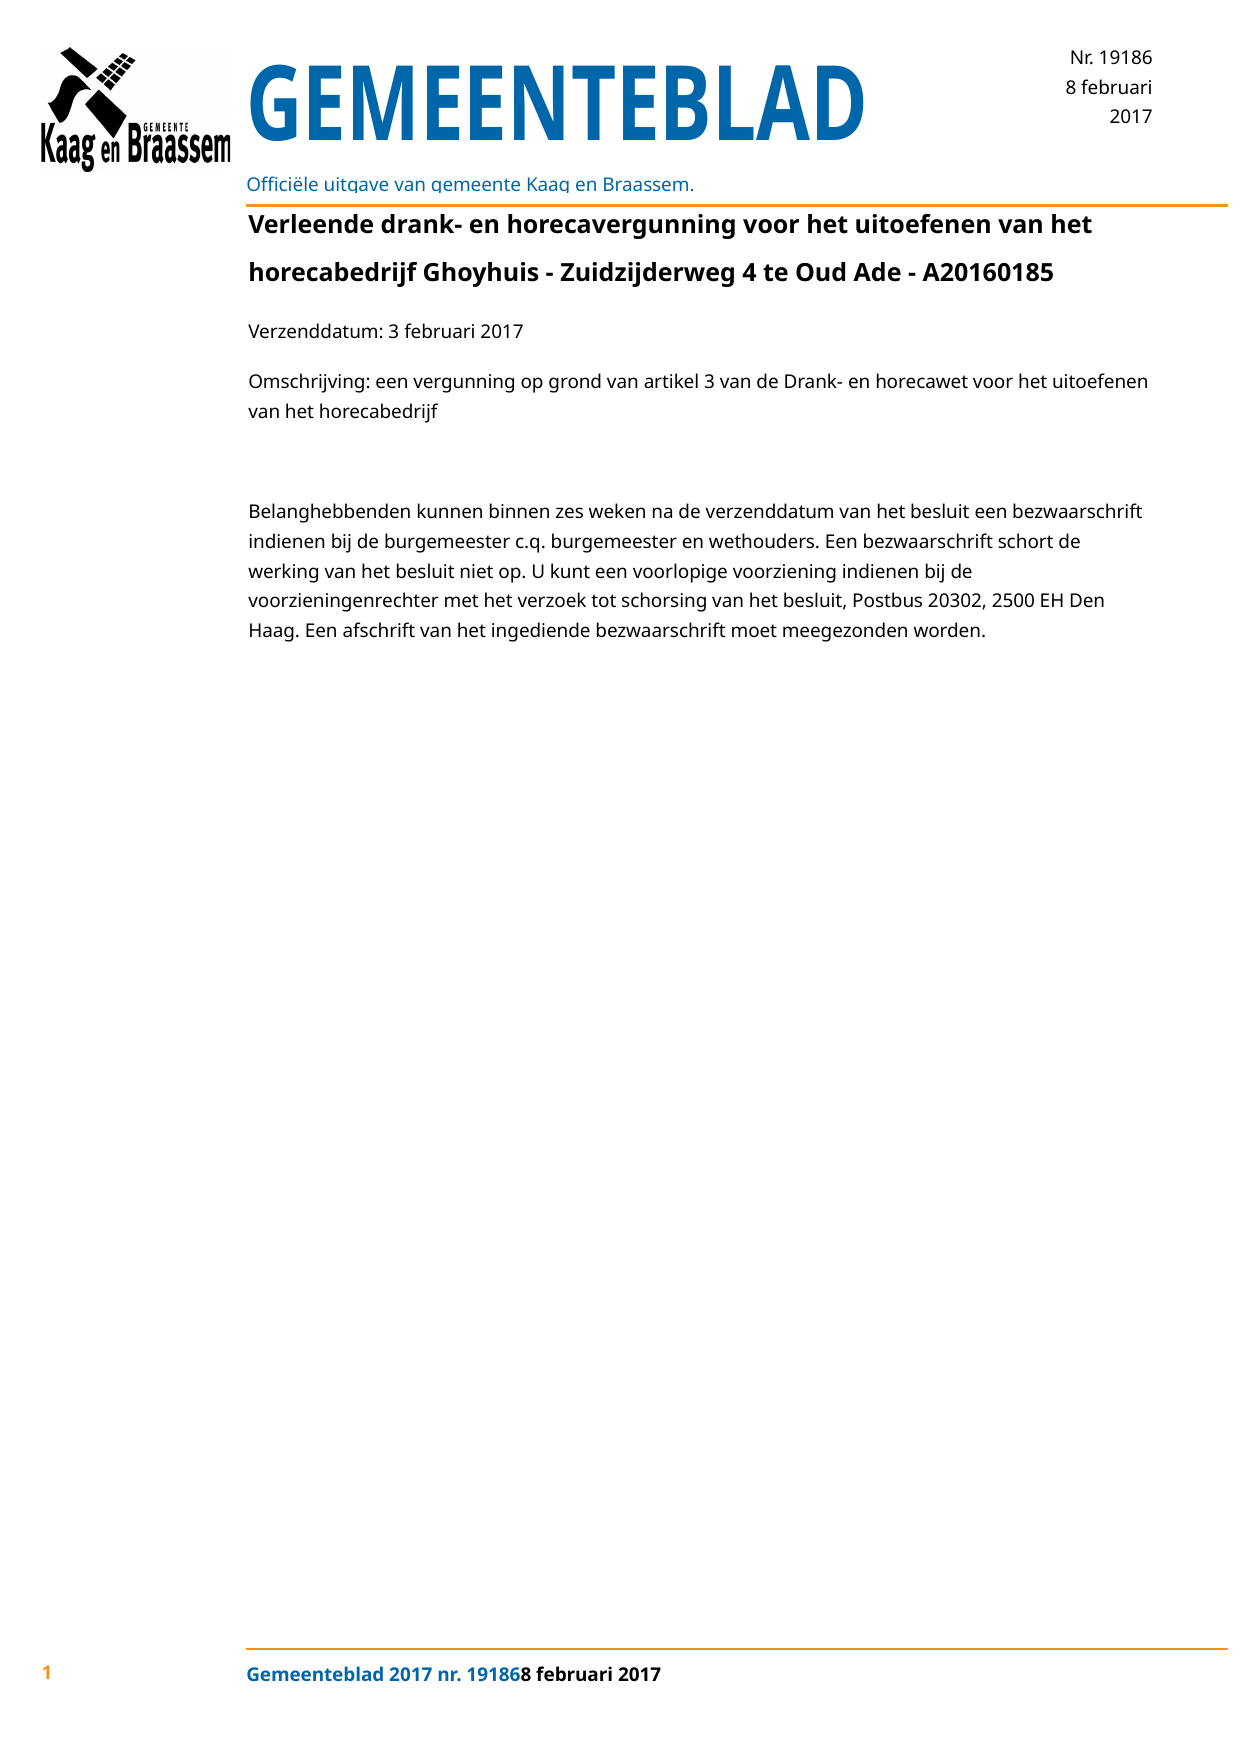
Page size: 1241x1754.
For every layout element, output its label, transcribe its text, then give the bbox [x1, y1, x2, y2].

text Belanghebbenden kunnen binnen zes weken na de verzenddatum van het besluit een bezwaarschrift indienen bij de burgemeester c.q. burgemeester en wethouders. Een bezwaarschrift schort de werking van het besluit niet op. U kunt een voorlopige voorziening indienen bij de voorzieningenrechter met het verzoek tot schorsing van het besluit, Postbus 20302, 2500 EH Den Haag. Een afschrift van het ingediende bezwaarschrift moet meegezonden worden. [248, 499, 1152, 643]
text Verleende drank- en horecavergunning voor het uitoefenen van het horecabedrijf Ghoyhuis - Zuidzijderweg 4 te Oud Ade - A20160185 [248, 207, 1152, 288]
text Verzenddatum: 3 februari 2017 [248, 318, 1152, 344]
picture [41, 47, 231, 172]
text Omschrijving: een vergunning op grond van artikel 3 van de Drank- en horecawet voor het uitoefenen van het horecabedrijf [248, 368, 1152, 424]
